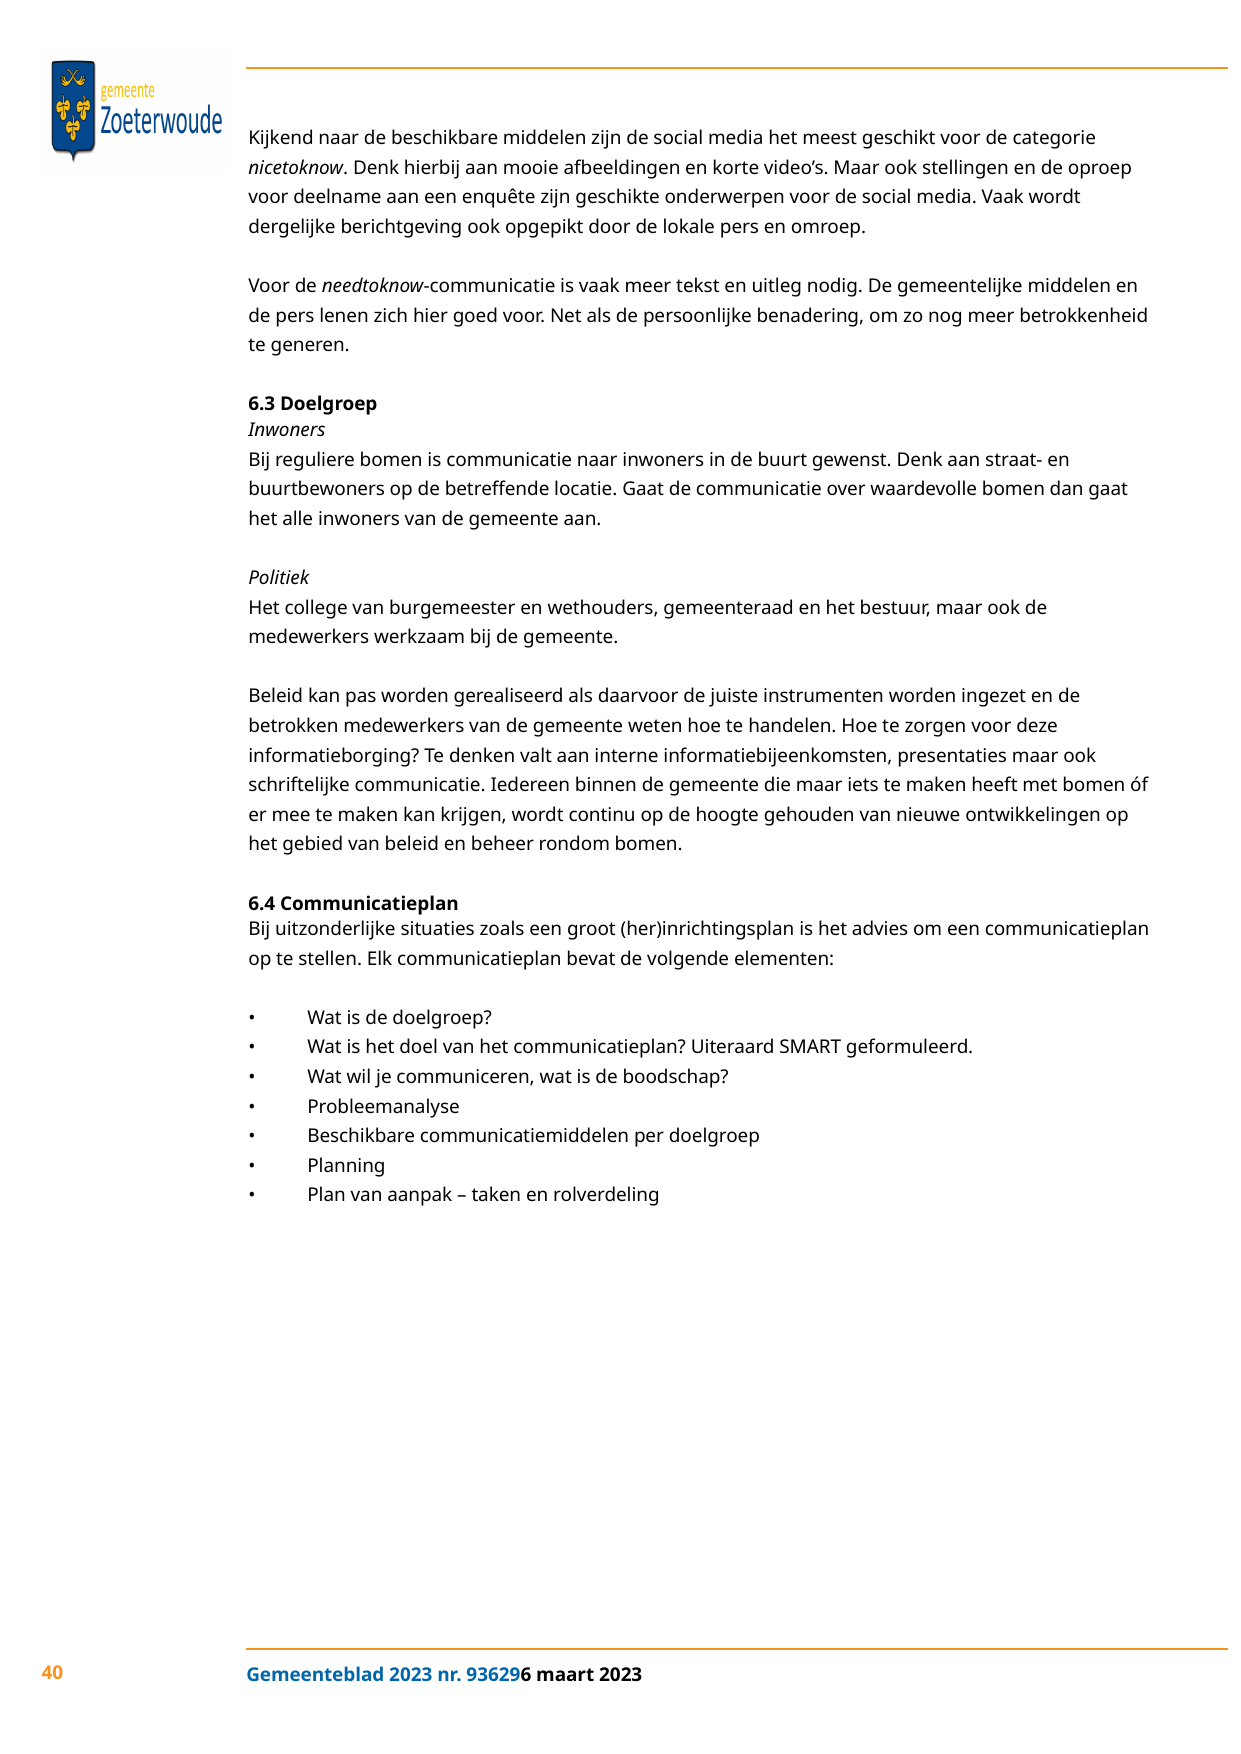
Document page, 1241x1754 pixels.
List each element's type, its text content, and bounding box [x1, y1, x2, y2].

text 6.4 Communicatieplan [248, 890, 1152, 915]
picture [41, 47, 231, 172]
text Politiek [248, 564, 1152, 590]
text Bij uitzonderlijke situaties zoals een groot (her)inrichtingsplan is het advies om een communicatieplan op te stellen. Elk communicatieplan bevat de volgende elementen: [248, 915, 1152, 971]
list Beschikbare communicatiemiddelen per doelgroep [248, 1122, 1152, 1148]
list Probleemanalyse [248, 1093, 1152, 1119]
text Inwoners [248, 416, 1152, 442]
list Plan van aanpak – taken en rolverdeling [248, 1182, 1152, 1207]
text Bij reguliere bomen is communicatie naar inwoners in de buurt gewenst. Denk aan straat- en buurtbewoners op de betreffende locatie. Gaat de communicatie over waardevolle bomen dan gaat het alle inwoners van de gemeente aan. [248, 446, 1152, 531]
list Wat is de doelgroep? [248, 1004, 1152, 1030]
text Kijkend naar de beschikbare middelen zijn de social media het meest geschikt voor de categorie nicetoknow. Denk hierbij aan mooie afbeeldingen en korte video’s. Maar ook stellingen en de oproep voor deelname aan een enquête zijn geschikte onderwerpen voor de social media. Vaak wordt dergelijke berichtgeving ook opgepikt door de lokale pers en omroep. [248, 124, 1152, 239]
text Voor de needtoknow-communicatie is vaak meer tekst en uitleg nodig. De gemeentelijke middelen en de pers lenen zich hier goed voor. Net als de persoonlijke benadering, om zo nog meer betrokkenheid te generen. [248, 272, 1152, 357]
list Wat wil je communiceren, wat is de boodschap? [248, 1063, 1152, 1089]
list Planning [248, 1152, 1152, 1178]
list Wat is het doel van het communicatieplan? Uiteraard SMART geformuleerd. [248, 1034, 1152, 1059]
text Het college van burgemeester en wethouders, gemeenteraad en het bestuur, maar ook de medewerkers werkzaam bij de gemeente. [248, 594, 1152, 649]
text Beleid kan pas worden gerealiseerd als daarvoor de juiste instrumenten worden ingezet en de betrokken medewerkers van de gemeente weten hoe te handelen. Hoe te zorgen voor deze informatieborging? Te denken valt aan interne informatiebijeenkomsten, presentaties maar ook schriftelijke communicatie. Iedereen binnen de gemeente die maar iets te maken heeft met bomen óf er mee te maken kan krijgen, wordt continu op de hoogte gehouden van nieuwe ontwikkelingen op het gebied van beleid en beheer rondom bomen. [248, 683, 1152, 856]
text 6.3 Doelgroep [248, 391, 1152, 416]
